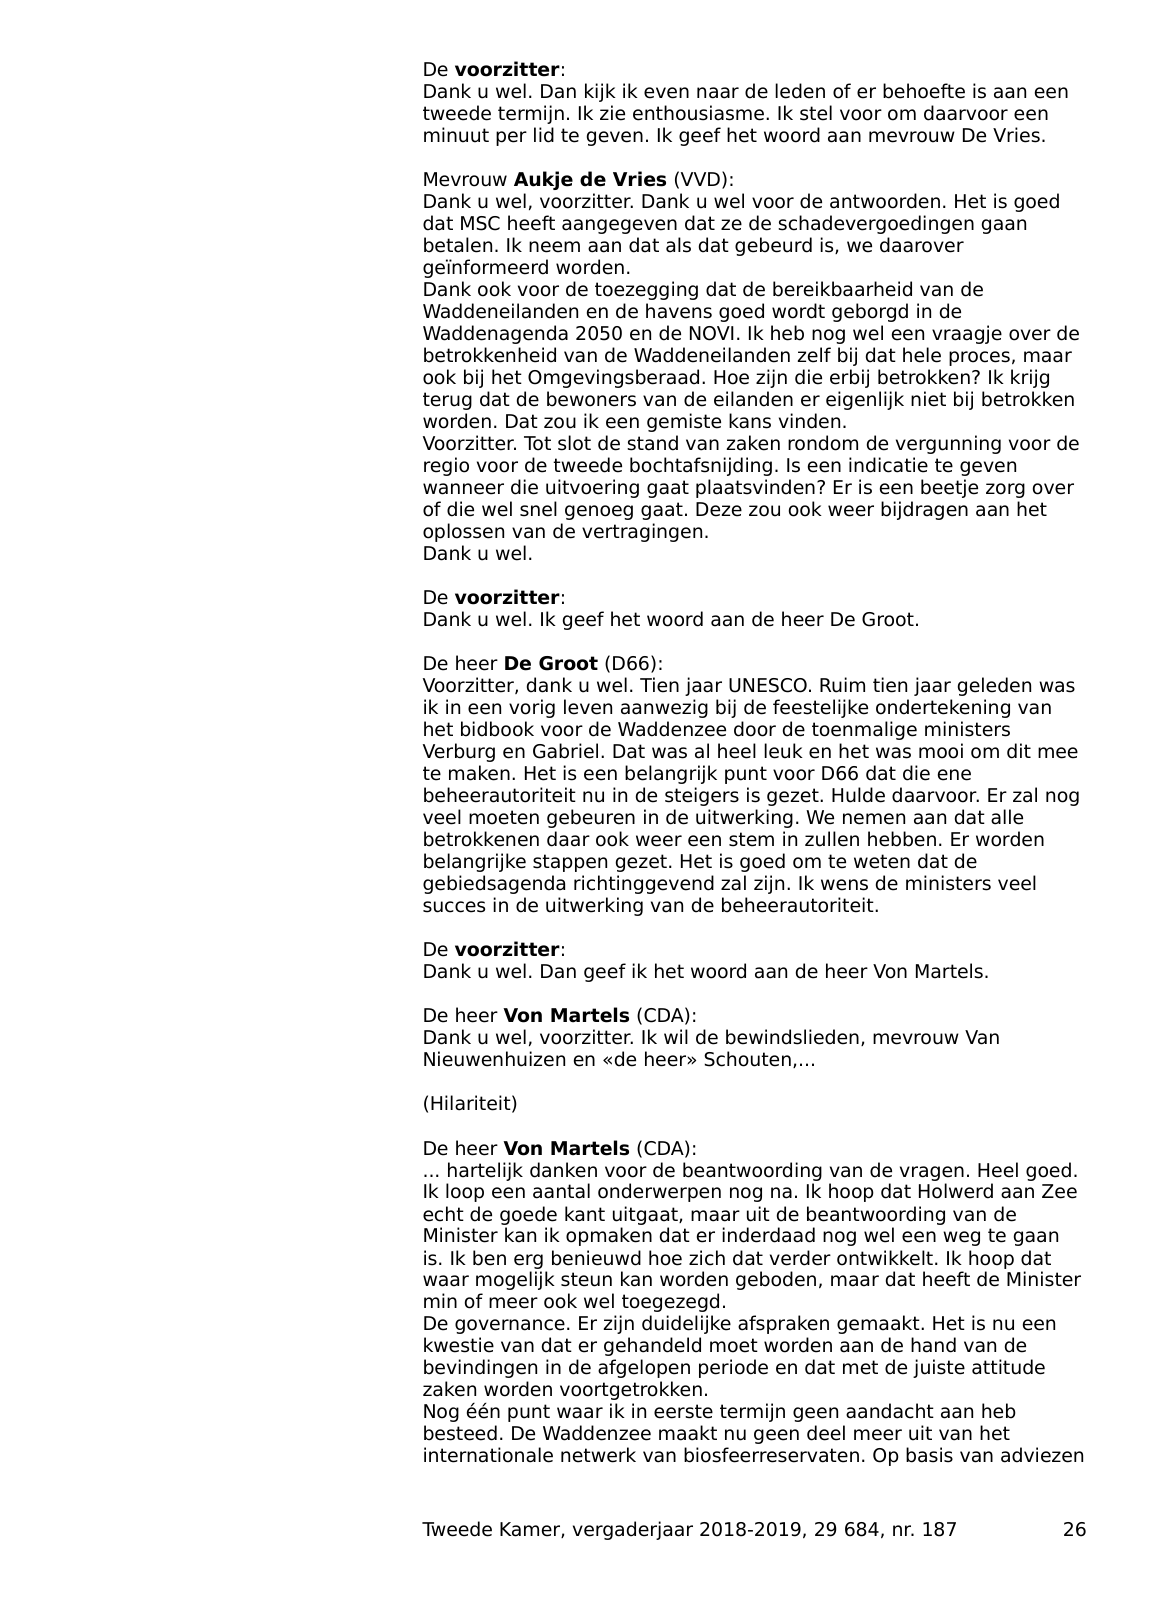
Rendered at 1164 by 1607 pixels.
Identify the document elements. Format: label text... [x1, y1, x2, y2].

text De heer De Groot (D66): [422, 653, 1087, 675]
text De heer Von Martels (CDA): [422, 1005, 1087, 1027]
text Dank u wel. Dan geef ik het woord aan de heer Von Martels. [422, 961, 1087, 983]
text Nog één punt waar ik in eerste termijn geen aandacht aan heb besteed. De Waddenzee maakt nu geen deel meer uit van het internationale netwerk van biosfeerreservaten. Op basis van adviezen [422, 1401, 1087, 1467]
text Dank u wel. Ik geef het woord aan de heer De Groot. [422, 609, 1087, 631]
text Dank u wel. [422, 543, 1087, 565]
text Dank u wel. Dan kijk ik even naar de leden of er behoefte is aan een tweede termijn. Ik zie enthousiasme. Ik stel voor om daarvoor een minuut per lid te geven. Ik geef het woord aan mevrouw De Vries. [422, 81, 1087, 147]
text De governance. Er zijn duidelijke afspraken gemaakt. Het is nu een kwestie van dat er gehandeld moet worden aan de hand van de bevindingen in de afgelopen periode en dat met de juiste attitude zaken worden voortgetrokken. [422, 1313, 1087, 1401]
text Dank u wel, voorzitter. Ik wil de bewindslieden, mevrouw Van Nieuwenhuizen en «de heer» Schouten,... [422, 1027, 1087, 1071]
text Mevrouw Aukje de Vries (VVD): [422, 169, 1087, 191]
text Voorzitter. Tot slot de stand van zaken rondom de vergunning voor de regio voor de tweede bochtafsnijding. Is een indicatie te geven wanneer die uitvoering gaat plaatsvinden? Er is een beetje zorg over of die wel snel genoeg gaat. Deze zou ook weer bijdragen aan het oplossen van de vertragingen. [422, 433, 1087, 543]
text De heer Von Martels (CDA): [422, 1137, 1087, 1159]
text Dank ook voor de toezegging dat de bereikbaarheid van de Waddeneilanden en de havens goed wordt geborgd in de Waddenagenda 2050 en de NOVI. Ik heb nog wel een vraagje over de betrokkenheid van de Waddeneilanden zelf bij dat hele proces, maar ook bij het Omgevingsberaad. Hoe zijn die erbij betrokken? Ik krijg terug dat de bewoners van de eilanden er eigenlijk niet bij betrokken worden. Dat zou ik een gemiste kans vinden. [422, 279, 1087, 433]
text Dank u wel, voorzitter. Dank u wel voor de antwoorden. Het is goed dat MSC heeft aangegeven dat ze de schadevergoedingen gaan betalen. Ik neem aan dat als dat gebeurd is, we daarover geïnformeerd worden. [422, 191, 1087, 279]
text De voorzitter: [422, 939, 1087, 961]
text (Hilariteit) [422, 1093, 1087, 1115]
text De voorzitter: [422, 59, 1087, 81]
text Voorzitter, dank u wel. Tien jaar UNESCO. Ruim tien jaar geleden was ik in een vorig leven aanwezig bij de feestelijke ondertekening van het bidbook voor de Waddenzee door de toenmalige ministers Verburg en Gabriel. Dat was al heel leuk en het was mooi om dit mee te maken. Het is een belangrijk punt voor D66 dat die ene beheerautoriteit nu in de steigers is gezet. Hulde daarvoor. Er zal nog veel moeten gebeuren in de uitwerking. We nemen aan dat alle betrokkenen daar ook weer een stem in zullen hebben. Er worden belangrijke stappen gezet. Het is goed om te weten dat de gebiedsagenda richtinggevend zal zijn. Ik wens de ministers veel succes in de uitwerking van de beheerautoriteit. [422, 675, 1087, 917]
text De voorzitter: [422, 587, 1087, 609]
text ... hartelijk danken voor de beantwoording van de vragen. Heel goed. [422, 1159, 1087, 1181]
text Ik loop een aantal onderwerpen nog na. Ik hoop dat Holwerd aan Zee echt de goede kant uitgaat, maar uit de beantwoording van de Minister kan ik opmaken dat er inderdaad nog wel een weg te gaan is. Ik ben erg benieuwd hoe zich dat verder ontwikkelt. Ik hoop dat waar mogelijk steun kan worden geboden, maar dat heeft de Minister min of meer ook wel toegezegd. [422, 1181, 1087, 1313]
